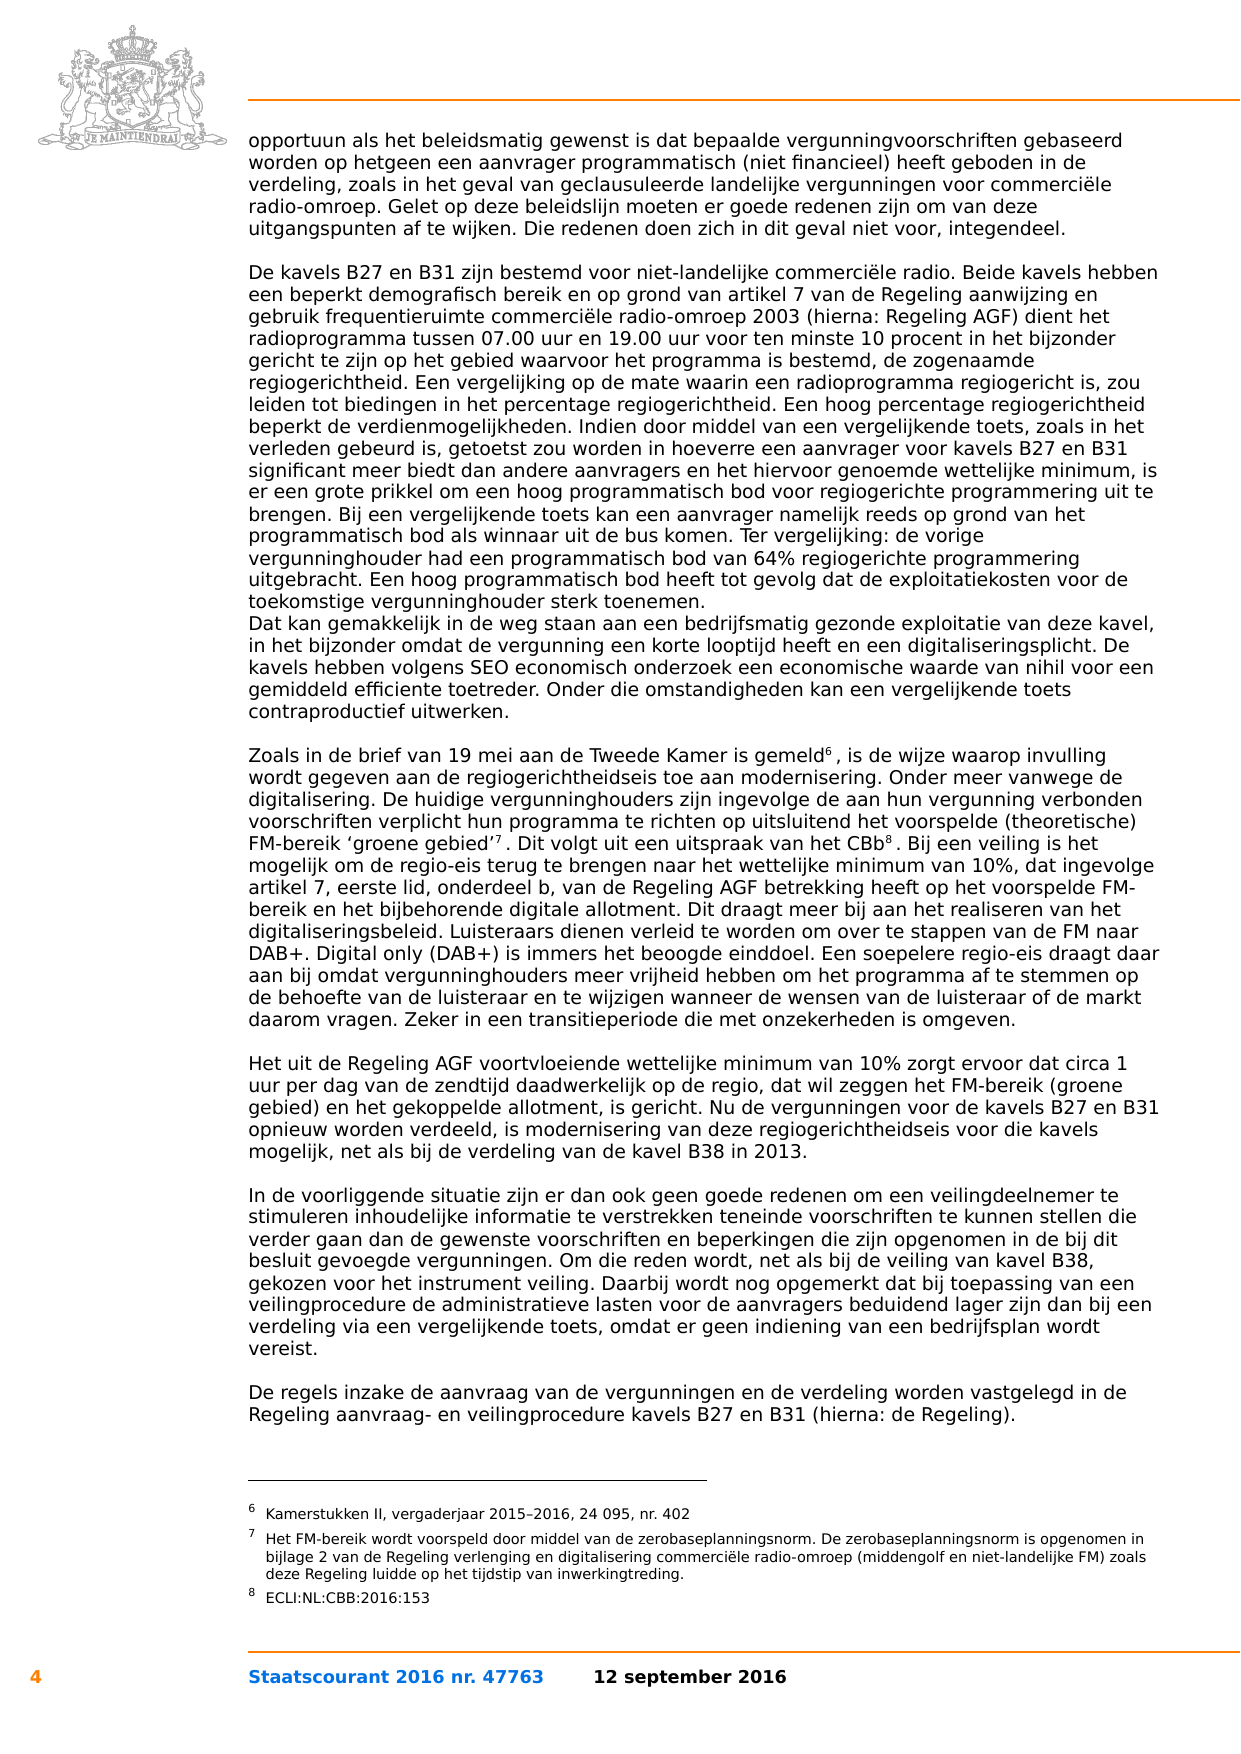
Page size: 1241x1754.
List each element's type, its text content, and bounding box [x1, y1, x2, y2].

text opportuun als het beleidsmatig gewenst is dat bepaalde vergunningvoorschriften gebaseerd worden op hetgeen een aanvrager programmatisch (niet financieel) heeft geboden in de verdeling, zoals in het geval van geclausuleerde landelijke vergunningen voor commerciële radio-omroep. Gelet op deze beleidslijn moeten er goede redenen zijn om van deze uitgangspunten af te wijken. Die redenen doen zich in dit geval niet voor, integendeel. [248, 130, 1163, 240]
text De regels inzake de aanvraag van de vergunningen en de verdeling worden vastgelegd in de Regeling aanvraag- en veilingprocedure kavels B27 en B31 (hierna: de Regeling). [248, 1382, 1163, 1426]
text Kamerstukken II, vergaderjaar 2015–2016, 24 095, nr. 402 [248, 1502, 1163, 1524]
picture [38, 25, 227, 150]
text Dat kan gemakkelijk in de weg staan aan een bedrijfsmatig gezonde exploitatie van deze kavel, in het bijzonder omdat de vergunning een korte looptijd heeft en een digitaliseringsplicht. De kavels hebben volgens SEO economisch onderzoek een economische waarde van nihil voor een gemiddeld efficiente toetreder. Onder die omstandigheden kan een vergelijkende toets contraproductief uitwerken. [248, 613, 1163, 723]
text ECLI:NL:CBB:2016:153 [248, 1586, 1163, 1608]
text Het uit de Regeling AGF voortvloeiende wettelijke minimum van 10% zorgt ervoor dat circa 1 uur per dag van de zendtijd daadwerkelijk op de regio, dat wil zeggen het FM-bereik (groene gebied) en het gekoppelde allotment, is gericht. Nu de vergunningen voor de kavels B27 en B31 opnieuw worden verdeeld, is modernisering van deze regiogerichtheidseis voor die kavels mogelijk, net als bij de verdeling van de kavel B38 in 2013. [248, 1053, 1163, 1163]
text Zoals in de brief van 19 mei aan de Tweede Kamer is gemeld, is de wijze waarop invulling wordt gegeven aan de regiogerichtheidseis toe aan modernisering. Onder meer vanwege de digitalisering. De huidige vergunninghouders zijn ingevolge de aan hun vergunning verbonden voorschriften verplicht hun programma te richten op uitsluitend het voorspelde (theoretische) FM-bereik ‘groene gebied’. Dit volgt uit een uitspraak van het CBb. Bij een veiling is het mogelijk om de regio-eis terug te brengen naar het wettelijke minimum van 10%, dat ingevolge artikel 7, eerste lid, onderdeel b, van de Regeling AGF betrekking heeft op het voorspelde FM-bereik en het bijbehorende digitale allotment. Dit draagt meer bij aan het realiseren van het digitaliseringsbeleid. Luisteraars dienen verleid te worden om over te stappen van de FM naar DAB+. Digital only (DAB+) is immers het beoogde einddoel. Een soepelere regio-eis draagt daar aan bij omdat vergunninghouders meer vrijheid hebben om het programma af te stemmen op de behoefte van de luisteraar en te wijzigen wanneer de wensen van de luisteraar of de markt daarom vragen. Zeker in een transitieperiode die met onzekerheden is omgeven. [248, 745, 1163, 1031]
text Het FM-bereik wordt voorspeld door middel van de zerobaseplanningsnorm. De zerobaseplanningsnorm is opgenomen in bijlage 2 van de Regeling verlenging en digitalisering commerciële radio-omroep (middengolf en niet-landelijke FM) zoals deze Regeling luidde op het tijdstip van inwerkingtreding. [248, 1527, 1163, 1583]
text De kavels B27 en B31 zijn bestemd voor niet-landelijke commerciële radio. Beide kavels hebben een beperkt demografisch bereik en op grond van artikel 7 van de Regeling aanwijzing en gebruik frequentieruimte commerciële radio-omroep 2003 (hierna: Regeling AGF) dient het radioprogramma tussen 07.00 uur en 19.00 uur voor ten minste 10 procent in het bijzonder gericht te zijn op het gebied waarvoor het programma is bestemd, de zogenaamde regiogerichtheid. Een vergelijking op de mate waarin een radioprogramma regiogericht is, zou leiden tot biedingen in het percentage regiogerichtheid. Een hoog percentage regiogerichtheid beperkt de verdienmogelijkheden. Indien door middel van een vergelijkende toets, zoals in het verleden gebeurd is, getoetst zou worden in hoeverre een aanvrager voor kavels B27 en B31 significant meer biedt dan andere aanvragers en het hiervoor genoemde wettelijke minimum, is er een grote prikkel om een hoog programmatisch bod voor regiogerichte programmering uit te brengen. Bij een vergelijkende toets kan een aanvrager namelijk reeds op grond van het programmatisch bod als winnaar uit de bus komen. Ter vergelijking: de vorige vergunninghouder had een programmatisch bod van 64% regiogerichte programmering uitgebracht. Een hoog programmatisch bod heeft tot gevolg dat de exploitatiekosten voor de toekomstige vergunninghouder sterk toenemen. [248, 262, 1163, 613]
text In de voorliggende situatie zijn er dan ook geen goede redenen om een veilingdeelnemer te stimuleren inhoudelijke informatie te verstrekken teneinde voorschriften te kunnen stellen die verder gaan dan de gewenste voorschriften en beperkingen die zijn opgenomen in de bij dit besluit gevoegde vergunningen. Om die reden wordt, net als bij de veiling van kavel B38, gekozen voor het instrument veiling. Daarbij wordt nog opgemerkt dat bij toepassing van een veilingprocedure de administratieve lasten voor de aanvragers beduidend lager zijn dan bij een verdeling via een vergelijkende toets, omdat er geen indiening van een bedrijfsplan wordt vereist. [248, 1184, 1163, 1360]
